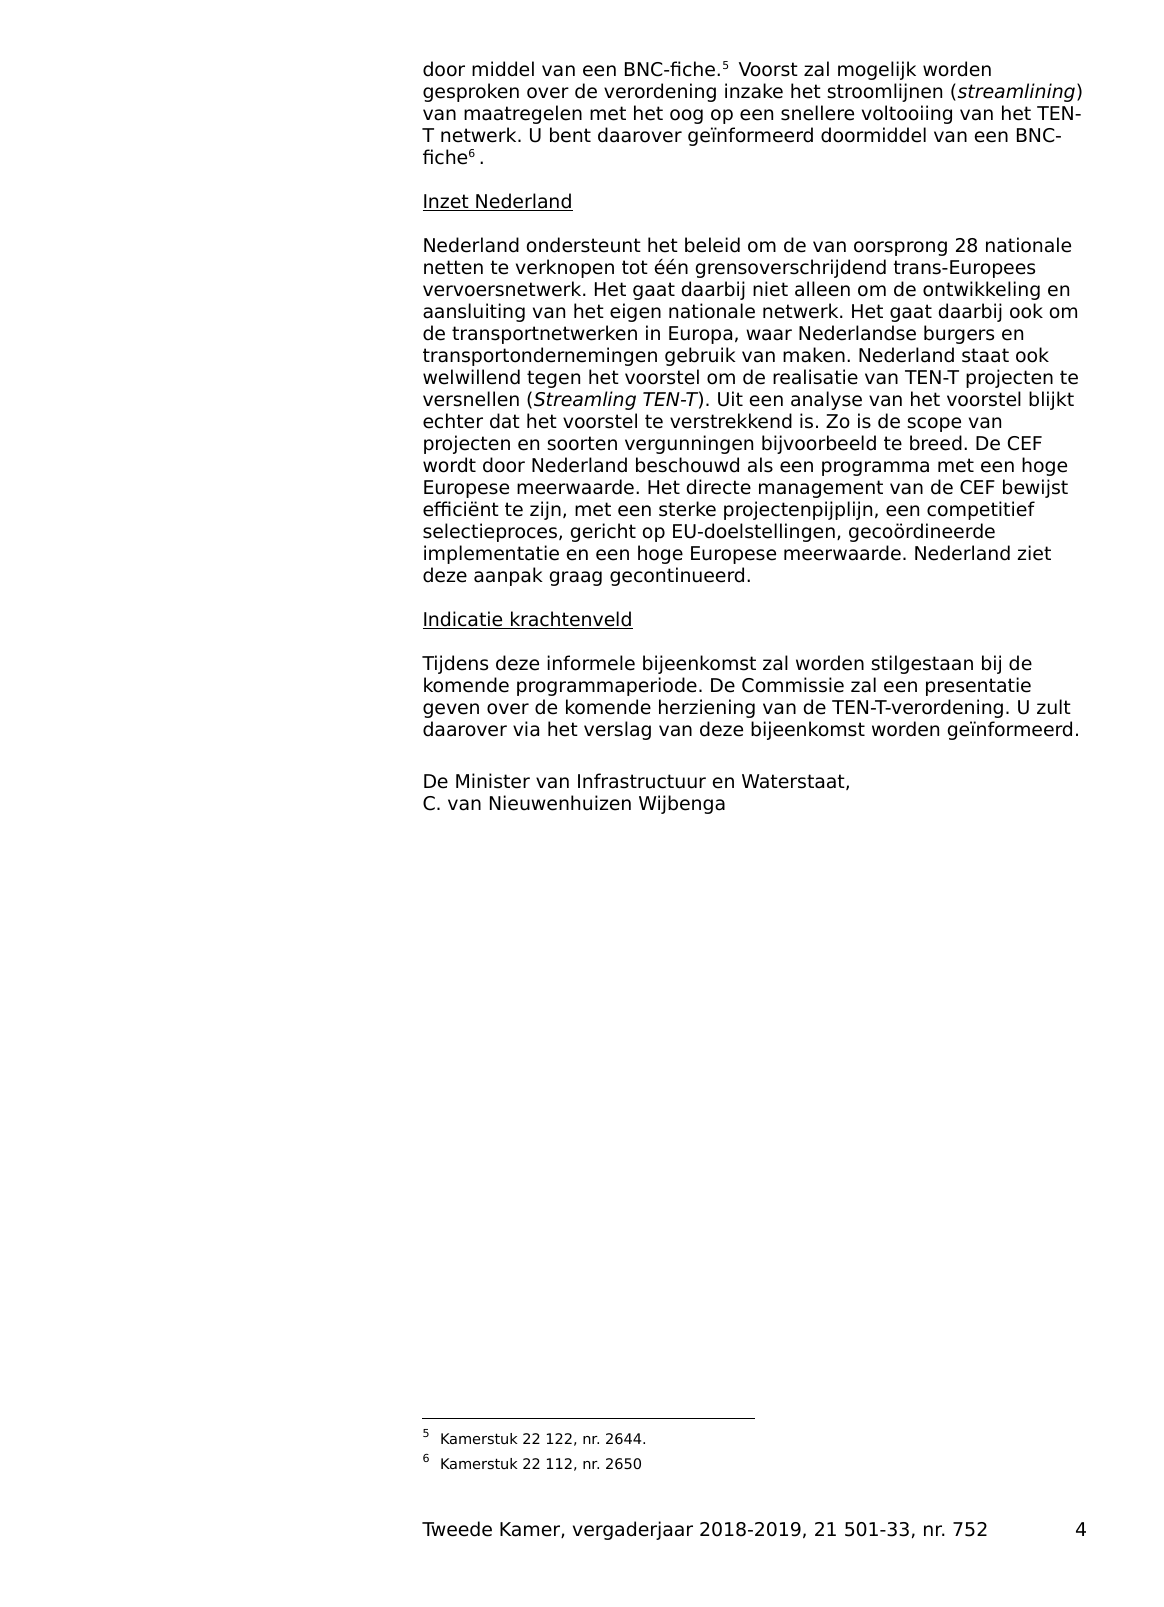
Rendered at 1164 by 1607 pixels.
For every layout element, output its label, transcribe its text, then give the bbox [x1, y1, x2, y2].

text Nederland ondersteunt het beleid om de van oorsprong 28 nationale netten te verknopen tot één grensoverschrijdend trans-Europees vervoersnetwerk. Het gaat daarbij niet alleen om de ontwikkeling en aansluiting van het eigen nationale netwerk. Het gaat daarbij ook om de transportnetwerken in Europa, waar Nederlandse burgers en transportondernemingen gebruik van maken. Nederland staat ook welwillend tegen het voorstel om de realisatie van TEN-T projecten te versnellen (Streamling TEN-T). Uit een analyse van het voorstel blijkt echter dat het voorstel te verstrekkend is. Zo is de scope van projecten en soorten vergunningen bijvoorbeeld te breed. De CEF wordt door Nederland beschouwd als een programma met een hoge Europese meerwaarde. Het directe management van de CEF bewijst efficiënt te zijn, met een sterke projectenpijplijn, een competitief selectieproces, gericht op EU-doelstellingen, gecoördineerde implementatie en een hoge Europese meerwaarde. Nederland ziet deze aanpak graag gecontinueerd. [422, 235, 1087, 587]
subtitle Indicatie krachtenveld [422, 609, 1087, 631]
text De Minister van Infrastructuur en Waterstaat, C. van Nieuwenhuizen Wijbenga [422, 771, 1087, 815]
text Kamerstuk 22 112, nr. 2650 [422, 1452, 1087, 1474]
text door middel van een BNC-fiche. Voorst zal mogelijk worden gesproken over de verordening inzake het stroomlijnen (streamlining) van maatregelen met het oog op een snellere voltooiing van het TEN-T netwerk. U bent daarover geïnformeerd doormiddel van een BNC-fiche. [422, 59, 1087, 169]
subtitle Inzet Nederland [422, 191, 1087, 213]
text Kamerstuk 22 122, nr. 2644. [422, 1427, 1087, 1449]
text Tijdens deze informele bijeenkomst zal worden stilgestaan bij de komende programmaperiode. De Commissie zal een presentatie geven over de komende herziening van de TEN-T-verordening. U zult daarover via het verslag van deze bijeenkomst worden geïnformeerd. [422, 653, 1087, 741]
